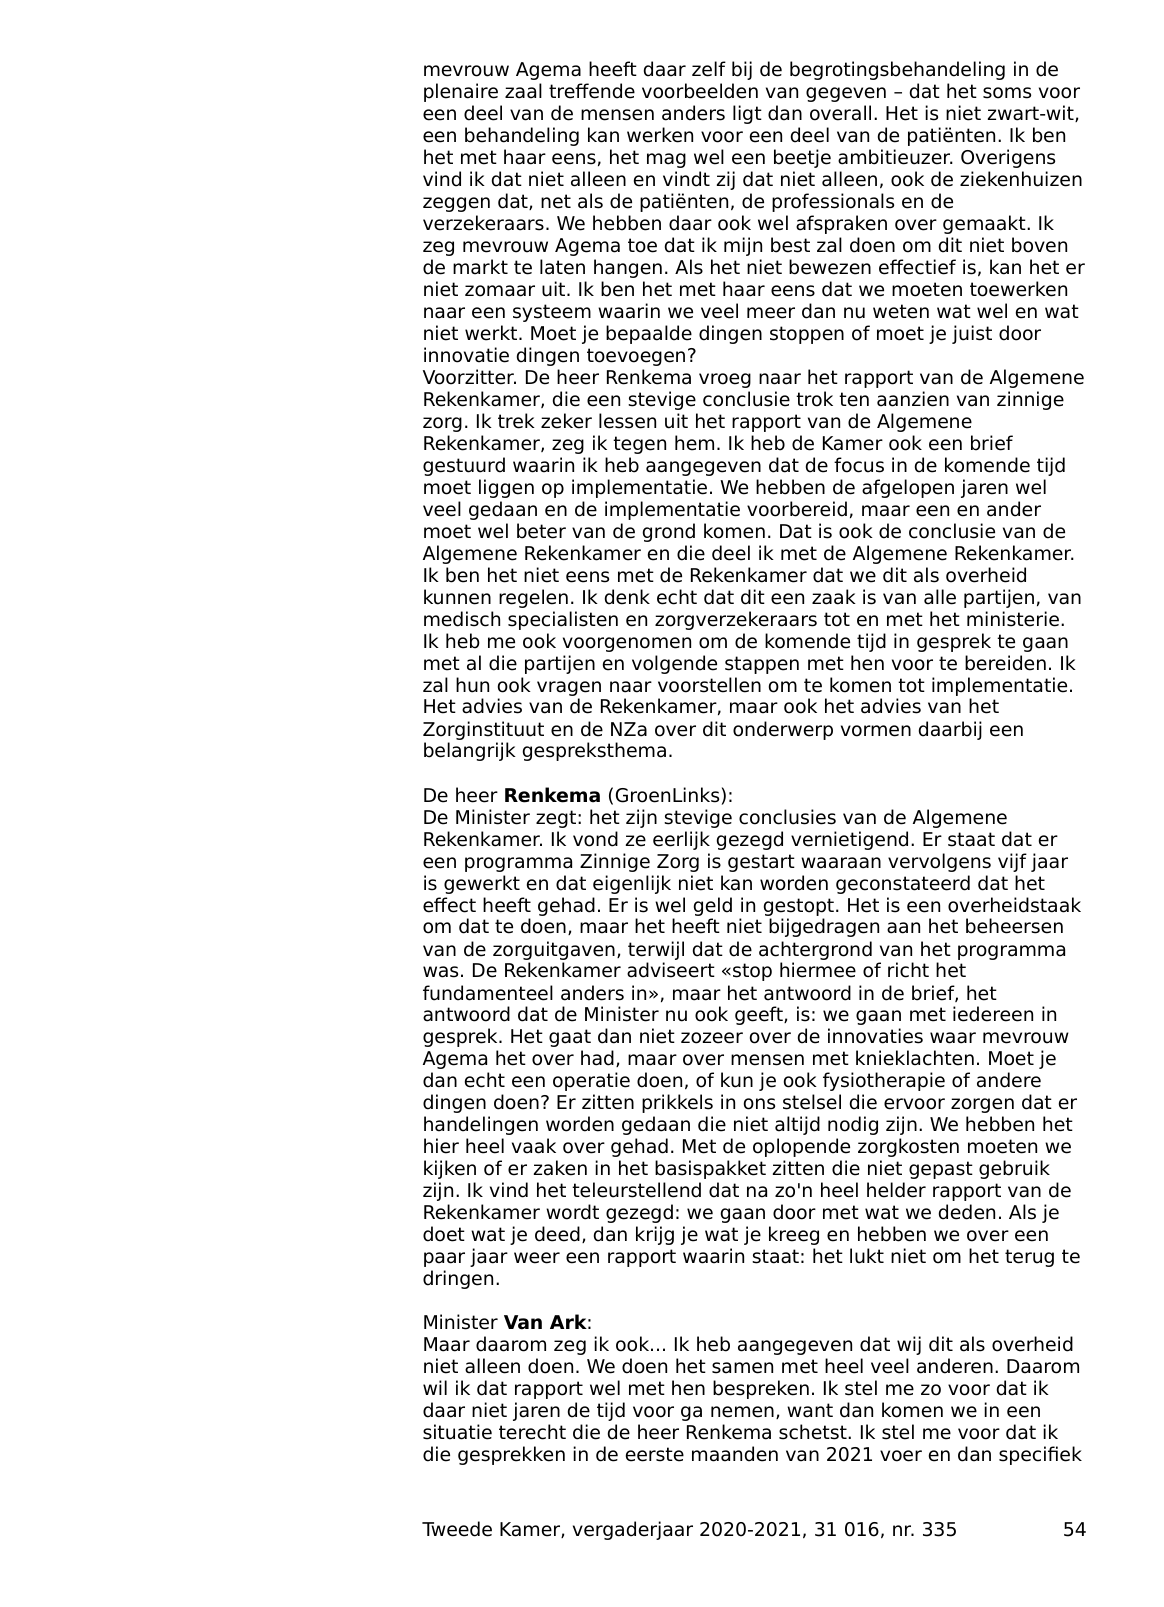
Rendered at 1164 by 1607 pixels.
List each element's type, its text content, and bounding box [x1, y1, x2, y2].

text Ik ben het niet eens met de Rekenkamer dat we dit als overheid kunnen regelen. Ik denk echt dat dit een zaak is van alle partijen, van medisch specialisten en zorgverzekeraars tot en met het ministerie. Ik heb me ook voorgenomen om de komende tijd in gesprek te gaan met al die partijen en volgende stappen met hen voor te bereiden. Ik zal hun ook vragen naar voorstellen om te komen tot implementatie. Het advies van de Rekenkamer, maar ook het advies van het Zorginstituut en de NZa over dit onderwerp vormen daarbij een belangrijk gespreksthema. [422, 564, 1087, 762]
text mevrouw Agema heeft daar zelf bij de begrotingsbehandeling in de plenaire zaal treffende voorbeelden van gegeven – dat het soms voor een deel van de mensen anders ligt dan overall. Het is niet zwart-wit, een behandeling kan werken voor een deel van de patiënten. Ik ben het met haar eens, het mag wel een beetje ambitieuzer. Overigens vind ik dat niet alleen en vindt zij dat niet alleen, ook de ziekenhuizen zeggen dat, net als de patiënten, de professionals en de verzekeraars. We hebben daar ook wel afspraken over gemaakt. Ik zeg mevrouw Agema toe dat ik mijn best zal doen om dit niet boven de markt te laten hangen. Als het niet bewezen effectief is, kan het er niet zomaar uit. Ik ben het met haar eens dat we moeten toewerken naar een systeem waarin we veel meer dan nu weten wat wel en wat niet werkt. Moet je bepaalde dingen stoppen of moet je juist door innovatie dingen toevoegen? [422, 59, 1087, 367]
text Voorzitter. De heer Renkema vroeg naar het rapport van de Algemene Rekenkamer, die een stevige conclusie trok ten aanzien van zinnige zorg. Ik trek zeker lessen uit het rapport van de Algemene Rekenkamer, zeg ik tegen hem. Ik heb de Kamer ook een brief gestuurd waarin ik heb aangegeven dat de focus in de komende tijd moet liggen op implementatie. We hebben de afgelopen jaren wel veel gedaan en de implementatie voorbereid, maar een en ander moet wel beter van de grond komen. Dat is ook de conclusie van de Algemene Rekenkamer en die deel ik met de Algemene Rekenkamer. [422, 367, 1087, 564]
text Minister Van Ark: [422, 1312, 1087, 1334]
text De Minister zegt: het zijn stevige conclusies van de Algemene Rekenkamer. Ik vond ze eerlijk gezegd vernietigend. Er staat dat er een programma Zinnige Zorg is gestart waaraan vervolgens vijf jaar is gewerkt en dat eigenlijk niet kan worden geconstateerd dat het effect heeft gehad. Er is wel geld in gestopt. Het is een overheidstaak om dat te doen, maar het heeft niet bijgedragen aan het beheersen van de zorguitgaven, terwijl dat de achtergrond van het programma was. De Rekenkamer adviseert «stop hiermee of richt het fundamenteel anders in», maar het antwoord in de brief, het antwoord dat de Minister nu ook geeft, is: we gaan met iedereen in gesprek. Het gaat dan niet zozeer over de innovaties waar mevrouw Agema het over had, maar over mensen met knieklachten. Moet je dan echt een operatie doen, of kun je ook fysiotherapie of andere dingen doen? Er zitten prikkels in ons stelsel die ervoor zorgen dat er handelingen worden gedaan die niet altijd nodig zijn. We hebben het hier heel vaak over gehad. Met de oplopende zorgkosten moeten we kijken of er zaken in het basispakket zitten die niet gepast gebruik zijn. Ik vind het teleurstellend dat na zo'n heel helder rapport van de Rekenkamer wordt gezegd: we gaan door met wat we deden. Als je doet wat je deed, dan krijg je wat je kreeg en hebben we over een paar jaar weer een rapport waarin staat: het lukt niet om het terug te dringen. [422, 807, 1087, 1290]
text De heer Renkema (GroenLinks): [422, 784, 1087, 807]
text Maar daarom zeg ik ook... Ik heb aangegeven dat wij dit als overheid niet alleen doen. We doen het samen met heel veel anderen. Daarom wil ik dat rapport wel met hen bespreken. Ik stel me zo voor dat ik daar niet jaren de tijd voor ga nemen, want dan komen we in een situatie terecht die de heer Renkema schetst. Ik stel me voor dat ik die gesprekken in de eerste maanden van 2021 voer en dan specifiek [422, 1334, 1087, 1466]
